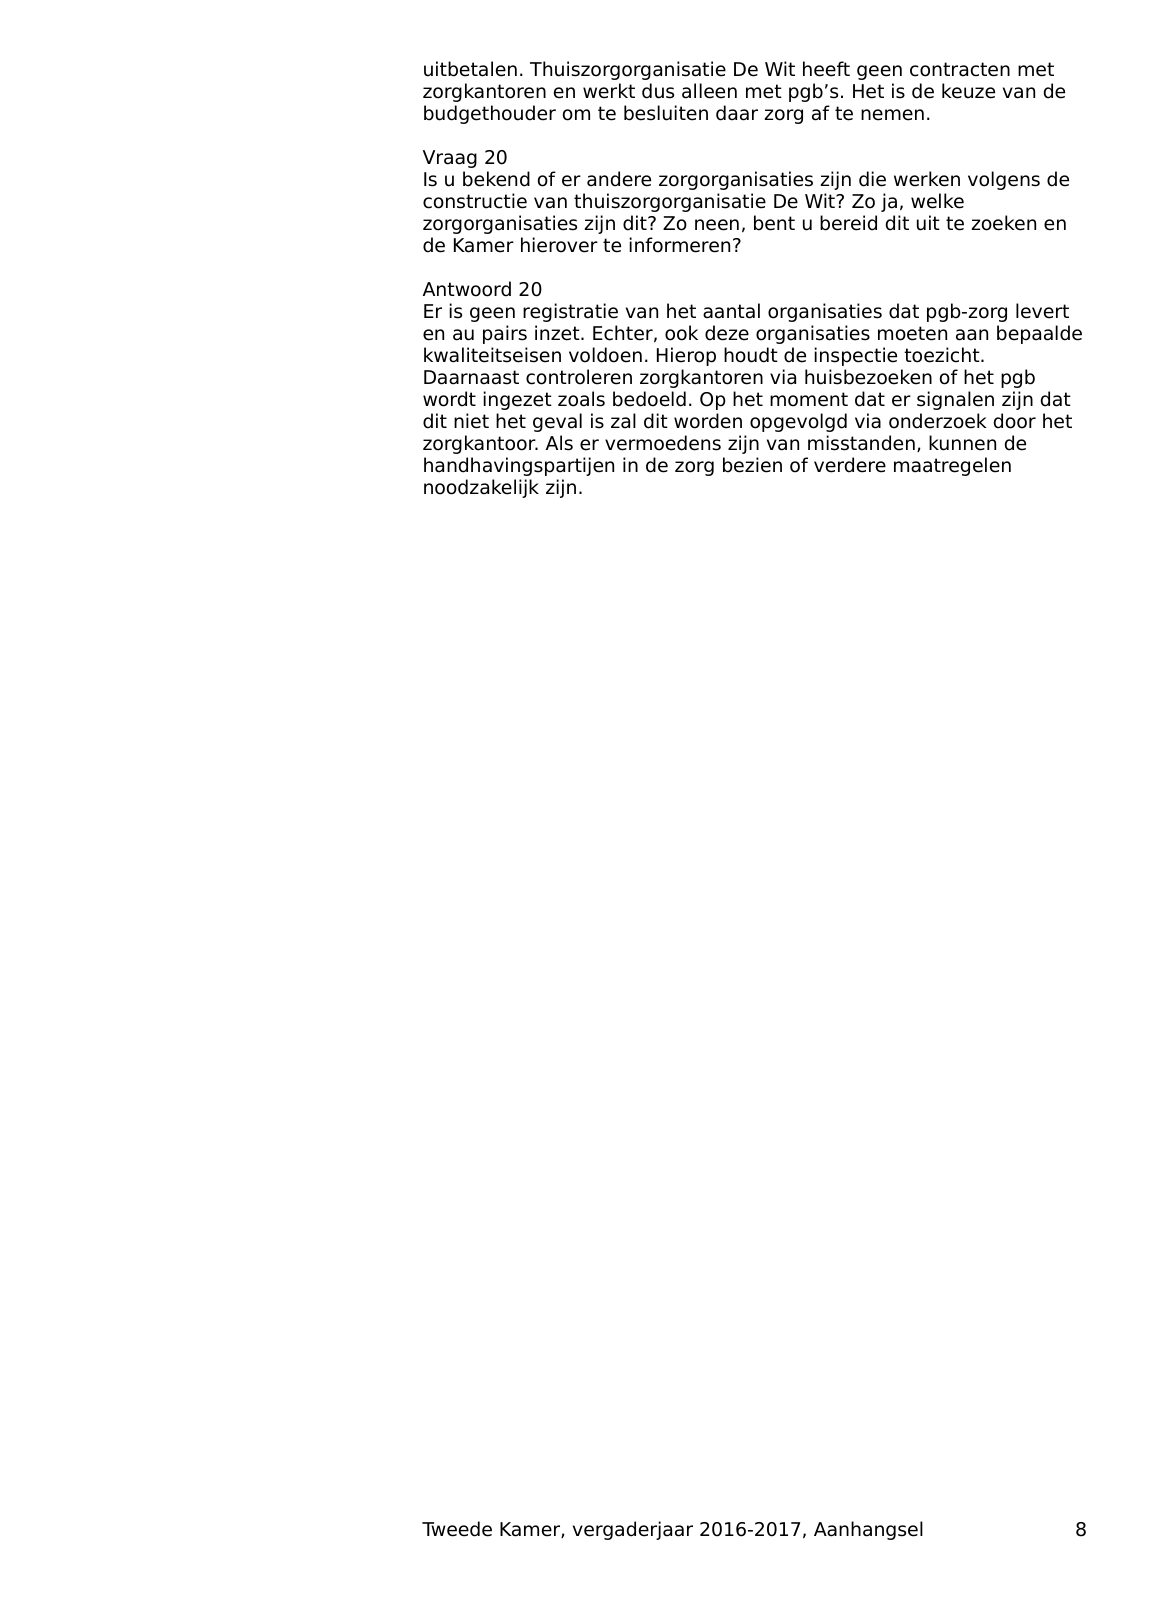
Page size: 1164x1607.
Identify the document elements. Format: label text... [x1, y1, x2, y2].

text Is u bekend of er andere zorgorganisaties zijn die werken volgens de constructie van thuiszorgorganisatie De Wit? Zo ja, welke zorgorganisaties zijn dit? Zo neen, bent u bereid dit uit te zoeken en de Kamer hierover te informeren? [422, 169, 1087, 257]
text uitbetalen. Thuiszorgorganisatie De Wit heeft geen contracten met zorgkantoren en werkt dus alleen met pgb’s. Het is de keuze van de budgethouder om te besluiten daar zorg af te nemen. [422, 59, 1087, 125]
text Vraag 20 [422, 147, 1087, 169]
text Er is geen registratie van het aantal organisaties dat pgb-zorg levert en au pairs inzet. Echter, ook deze organisaties moeten aan bepaalde kwaliteitseisen voldoen. Hierop houdt de inspectie toezicht. Daarnaast controleren zorgkantoren via huisbezoeken of het pgb wordt ingezet zoals bedoeld. Op het moment dat er signalen zijn dat dit niet het geval is zal dit worden opgevolgd via onderzoek door het zorgkantoor. Als er vermoedens zijn van misstanden, kunnen de handhavingspartijen in de zorg bezien of verdere maatregelen noodzakelijk zijn. [422, 301, 1087, 499]
text Antwoord 20 [422, 279, 1087, 301]
